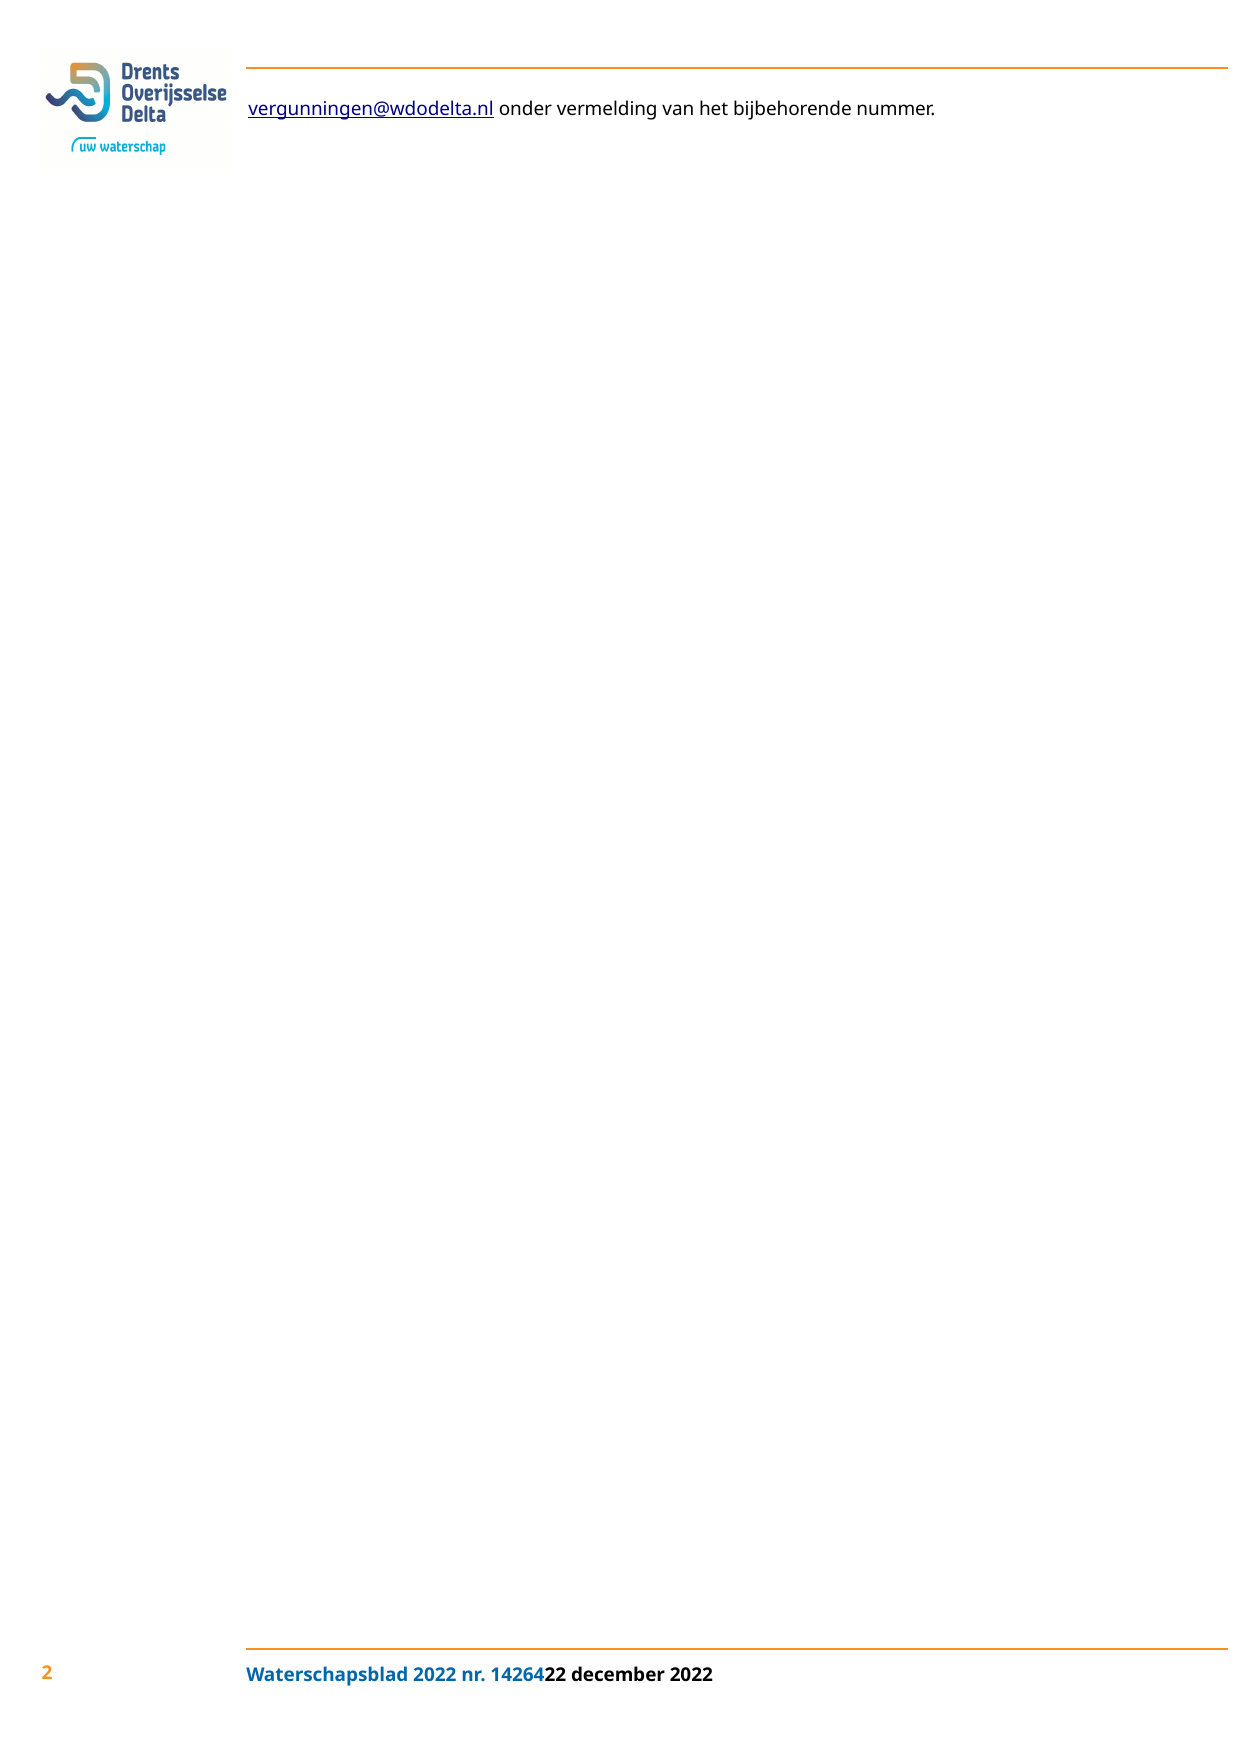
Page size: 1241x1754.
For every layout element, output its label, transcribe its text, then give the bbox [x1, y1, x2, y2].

picture [41, 47, 231, 172]
text vergunningen@wdodelta.nl onder vermelding van het bijbehorende nummer. [248, 95, 1152, 121]
